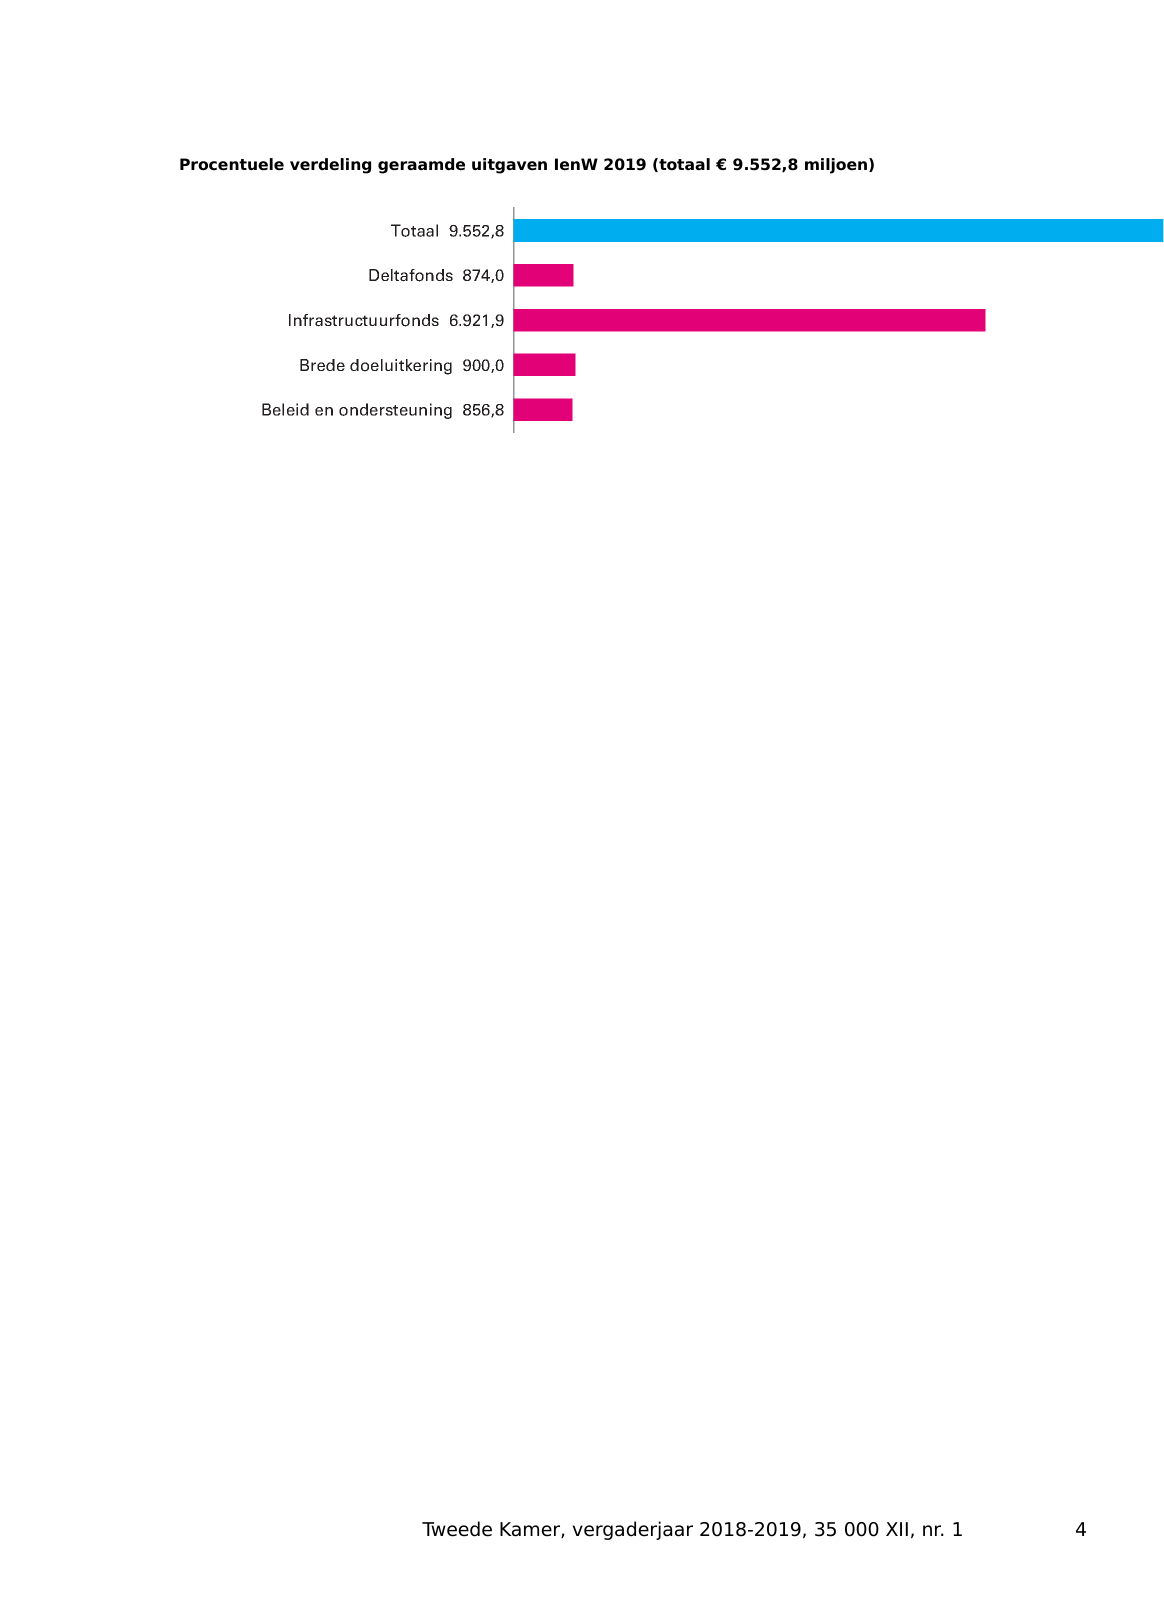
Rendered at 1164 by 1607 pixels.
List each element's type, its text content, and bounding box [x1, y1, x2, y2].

text Procentuele verdeling geraamde uitgaven IenW 2019 (totaal € 9.552,8 miljoen) [159, 156, 1163, 174]
picture [159, 207, 1164, 433]
